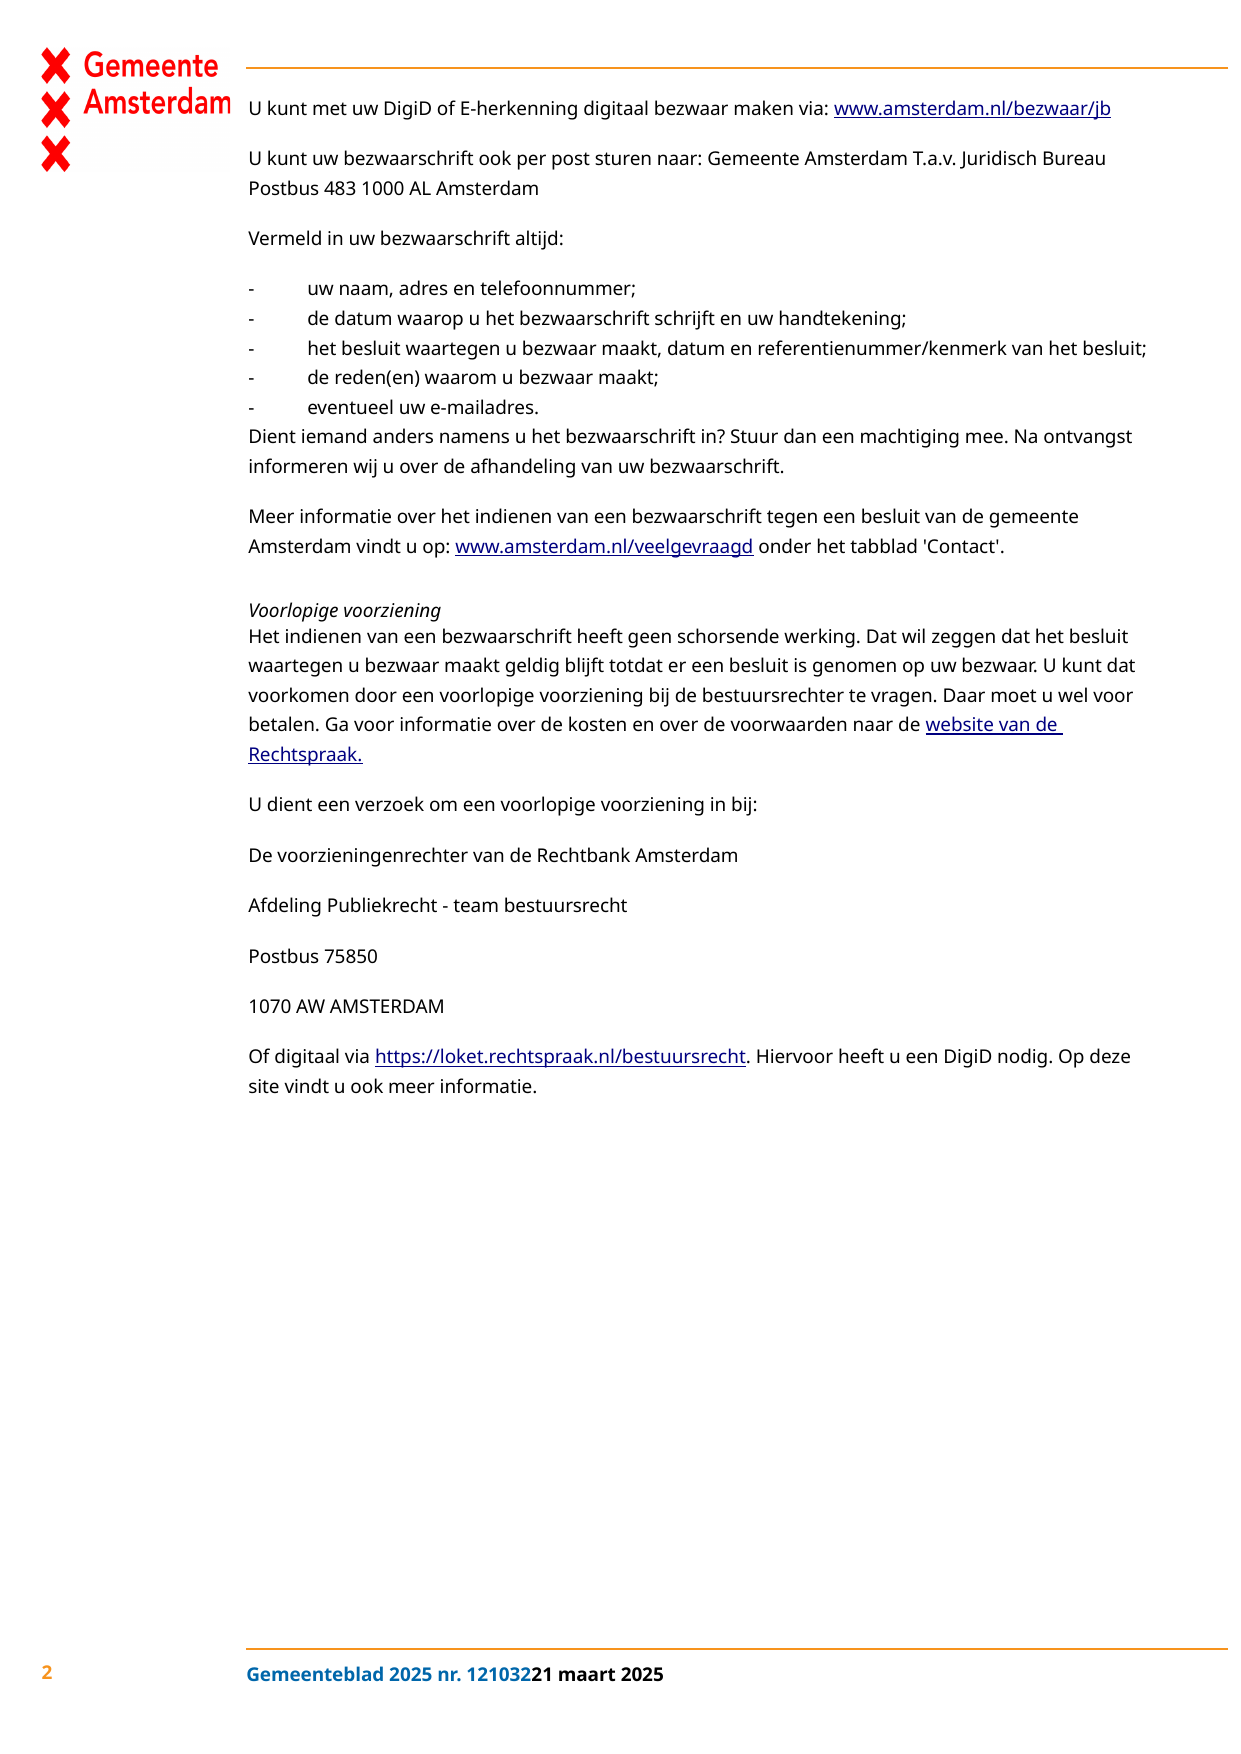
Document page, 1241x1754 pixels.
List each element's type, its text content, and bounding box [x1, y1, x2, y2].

text Of digitaal via https://loket.rechtspraak.nl/bestuursrecht. Hiervoor heeft u een DigiD nodig. Op deze site vindt u ook meer informatie. [248, 1044, 1152, 1099]
text Voorlopige voorziening [248, 597, 1152, 623]
text Postbus 75850 [248, 943, 1152, 968]
list de datum waarop u het bezwaarschrift schrijft en uw handtekening; [248, 305, 1152, 331]
list de reden(en) waarom u bezwaar maakt; [248, 364, 1152, 390]
picture [41, 47, 231, 172]
list uw naam, adres en telefoonnummer; [248, 276, 1152, 301]
text Dient iemand anders namens u het bezwaarschrift in? Stuur dan een machtiging mee. Na ontvangst informeren wij u over de afhandeling van uw bezwaarschrift. [248, 423, 1152, 479]
list het besluit waartegen u bezwaar maakt, datum en referentienummer/kenmerk van het besluit; [248, 335, 1152, 361]
text Het indienen van een bezwaarschrift heeft geen schorsende werking. Dat wil zeggen dat het besluit waartegen u bezwaar maakt geldig blijft totdat er een besluit is genomen op uw bezwaar. U kunt dat voorkomen door een voorlopige voorziening bij de bestuursrechter te vragen. Daar moet u wel voor betalen. Ga voor informatie over de kosten en over de voorwaarden naar de website van de Rechtspraak. [248, 623, 1152, 767]
text Meer informatie over het indienen van een bezwaarschrift tegen een besluit van de gemeente Amsterdam vindt u op: www.amsterdam.nl/veelgevraagd onder het tabblad 'Contact'. [248, 503, 1152, 559]
text U dient een verzoek om een voorlopige voorziening in bij: [248, 792, 1152, 817]
text Vermeld in uw bezwaarschrift altijd: [248, 225, 1152, 251]
text De voorzieningenrechter van de Rechtbank Amsterdam [248, 842, 1152, 868]
list eventueel uw e-mailadres. [248, 394, 1152, 420]
text U kunt met uw DigiD of E-herkenning digitaal bezwaar maken via: www.amsterdam.nl/bezwaar/jb [248, 95, 1152, 121]
text 1070 AW AMSTERDAM [248, 993, 1152, 1019]
text U kunt uw bezwaarschrift ook per post sturen naar: Gemeente Amsterdam T.a.v. Juridisch Bureau Postbus 483 1000 AL Amsterdam [248, 145, 1152, 201]
text Afdeling Publiekrecht - team bestuursrecht [248, 892, 1152, 918]
